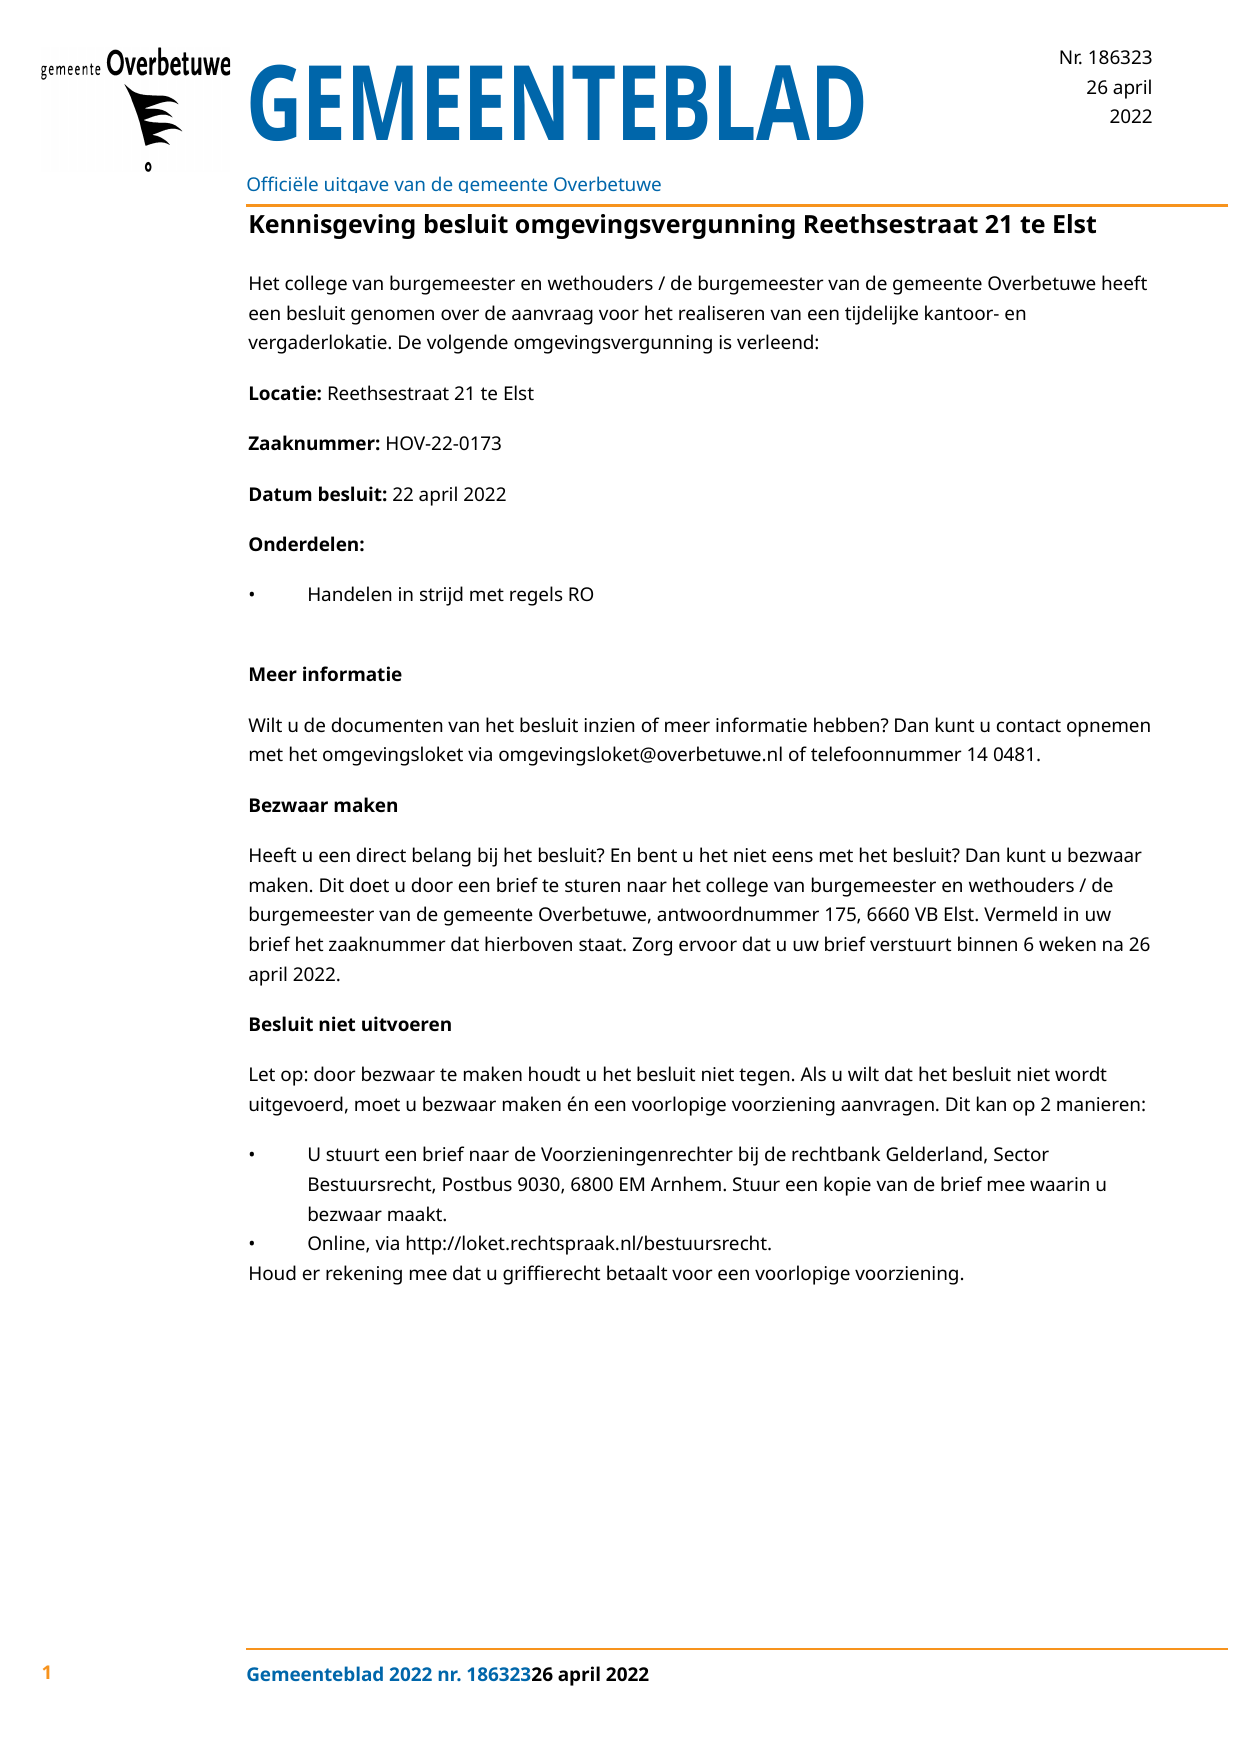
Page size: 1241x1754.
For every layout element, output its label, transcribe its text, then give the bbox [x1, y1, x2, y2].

text Heeft u een direct belang bij het besluit? En bent u het niet eens met het besluit? Dan kunt u bezwaar maken. Dit doet u door een brief te sturen naar het college van burgemeester en wethouders / de burgemeester van de gemeente Overbetuwe, antwoordnummer 175, 6660 VB Elst. Vermeld in uw brief het zaaknummer dat hierboven staat. Zorg ervoor dat u uw brief verstuurt binnen 6 weken na 26 april 2022. [248, 842, 1152, 986]
text Besluit niet uitvoeren [248, 1011, 1152, 1037]
text Meer informatie [248, 662, 1152, 687]
text Let op: door bezwaar te maken houdt u het besluit niet tegen. Als u wilt dat het besluit niet wordt uitgevoerd, moet u bezwaar maken én een voorlopige voorziening aanvragen. Dit kan op 2 manieren: [248, 1062, 1152, 1117]
text Bezwaar maken [248, 792, 1152, 818]
text Wilt u de documenten van het besluit inzien of meer informatie hebben? Dan kunt u contact opnemen met het omgevingsloket via omgevingsloket@overbetuwe.nl of telefoonnummer 14 0481. [248, 712, 1152, 767]
text Datum besluit: 22 april 2022 [248, 481, 1152, 506]
text Zaaknummer: HOV-22-0173 [248, 430, 1152, 456]
list Online, via http://loket.rechtspraak.nl/bestuursrecht. [248, 1230, 1152, 1256]
text Kennisgeving besluit omgevingsvergunning Reethsestraat 21 te Elst [248, 207, 1152, 241]
picture [41, 47, 231, 172]
text Onderdelen: [248, 531, 1152, 557]
list U stuurt een brief naar de Voorzieningenrechter bij de rechtbank Gelderland, Sector Bestuursrecht, Postbus 9030, 6800 EM Arnhem. Stuur een kopie van de brief mee waarin u bezwaar maakt. [248, 1142, 1152, 1226]
text Locatie: Reethsestraat 21 te Elst [248, 380, 1152, 406]
list Handelen in strijd met regels RO [248, 582, 1152, 607]
text Houd er rekening mee dat u griffierecht betaalt voor een voorlopige voorziening. [248, 1260, 1152, 1286]
text Het college van burgemeester en wethouders / de burgemeester van de gemeente Overbetuwe heeft een besluit genomen over de aanvraag voor het realiseren van een tijdelijke kantoor- en vergaderlokatie. De volgende omgevingsvergunning is verleend: [248, 270, 1152, 355]
